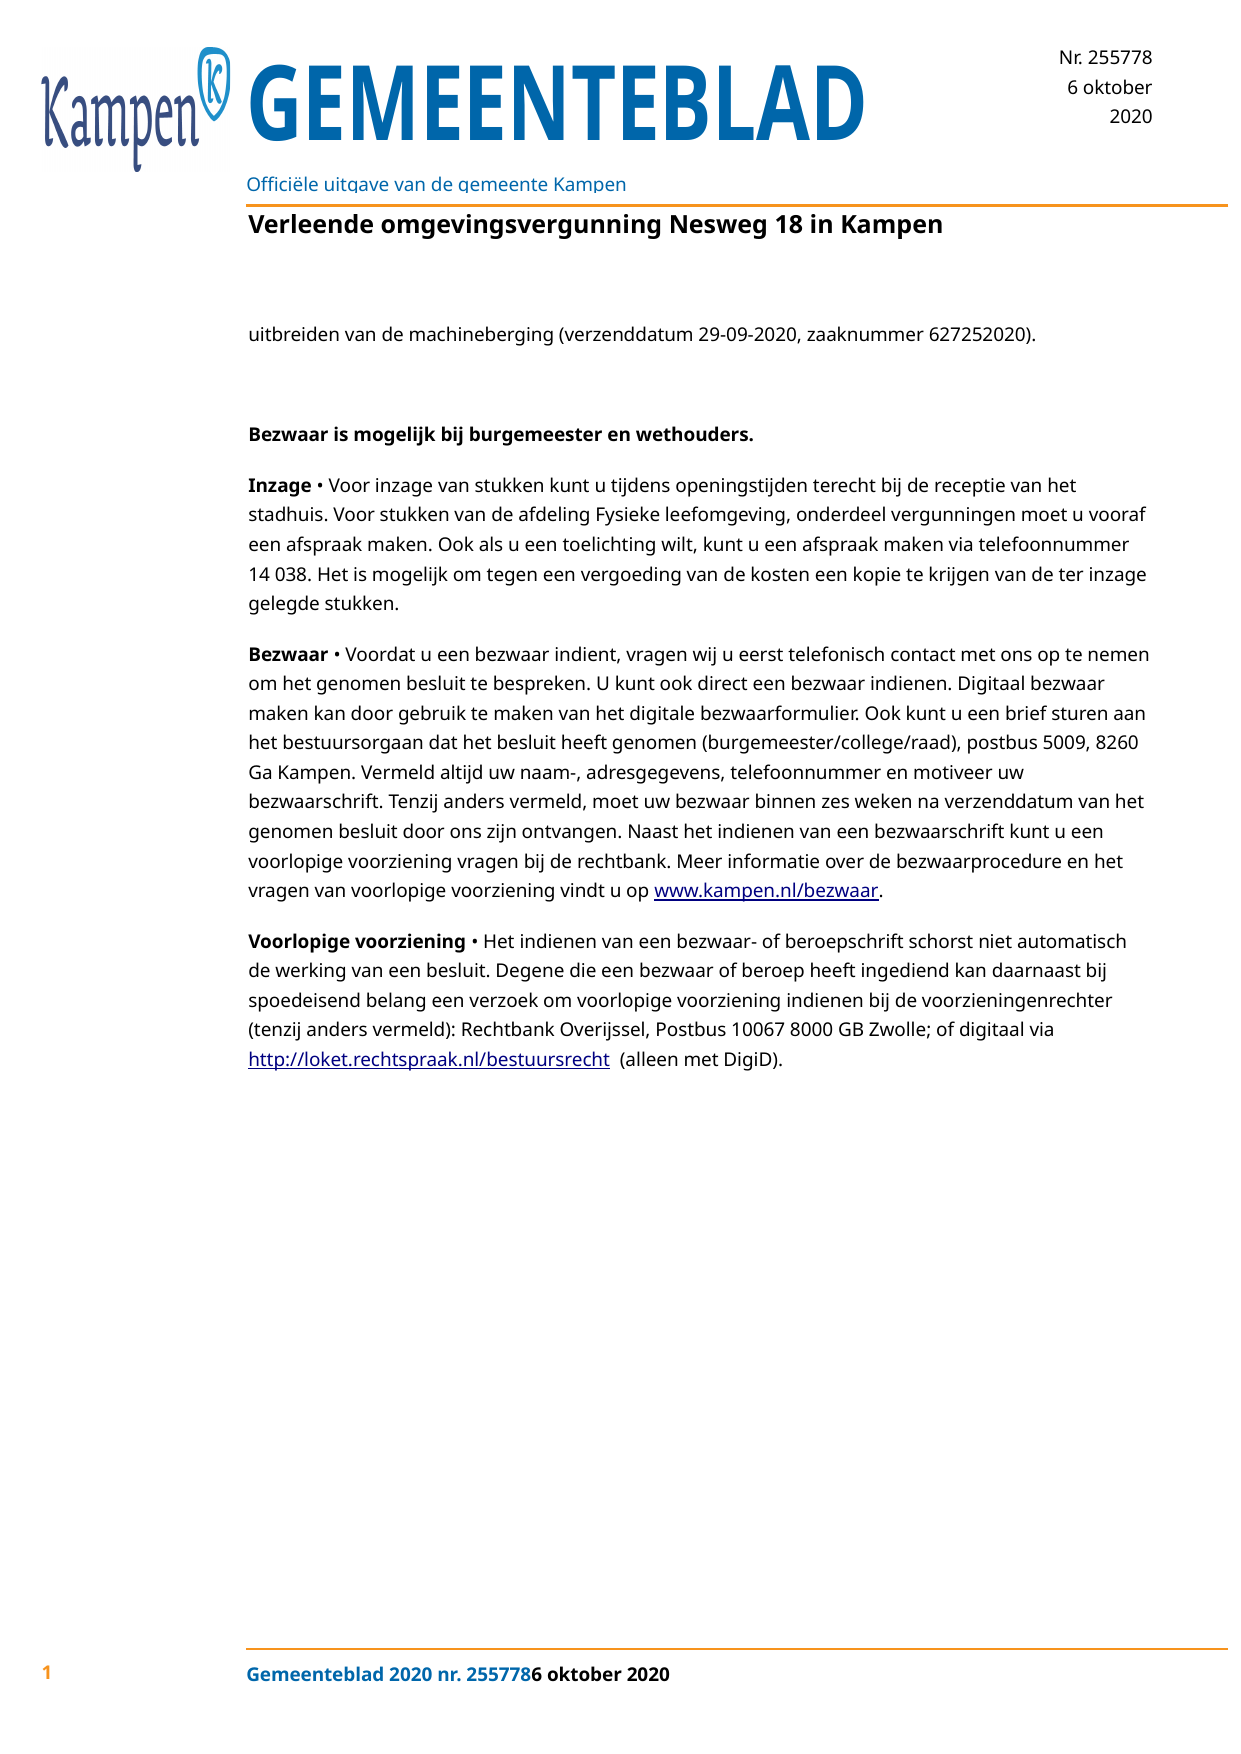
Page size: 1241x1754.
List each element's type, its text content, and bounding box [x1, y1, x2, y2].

picture [41, 47, 231, 172]
text Bezwaar • Voordat u een bezwaar indient, vragen wij u eerst telefonisch contact met ons op te nemen om het genomen besluit te bespreken. U kunt ook direct een bezwaar indienen. Digitaal bezwaar maken kan door gebruik te maken van het digitale bezwaarformulier. Ook kunt u een brief sturen aan het bestuursorgaan dat het besluit heeft genomen (burgemeester/college/raad), postbus 5009, 8260 Ga Kampen. Vermeld altijd uw naam-, adresgegevens, telefoonnummer en motiveer uw bezwaarschrift. Tenzij anders vermeld, moet uw bezwaar binnen zes weken na verzenddatum van het genomen besluit door ons zijn ontvangen. Naast het indienen van een bezwaarschrift kunt u een voorlopige voorziening vragen bij de rechtbank. Meer informatie over de bezwaarprocedure en het vragen van voorlopige voorziening vindt u op www.kampen.nl/bezwaar. [248, 641, 1152, 903]
text Verleende omgevingsvergunning Nesweg 18 in Kampen [248, 207, 1152, 241]
text Voorlopige voorziening • Het indienen van een bezwaar- of beroepschrift schorst niet automatisch de werking van een besluit. Degene die een bezwaar of beroep heeft ingediend kan daarnaast bij spoedeisend belang een verzoek om voorlopige voorziening indienen bij de voorzieningenrechter (tenzij anders vermeld): Rechtbank Overijssel, Postbus 10067 8000 GB Zwolle; of digitaal via http://loket.rechtspraak.nl/bestuursrecht (alleen met DigiD). [248, 928, 1152, 1072]
text uitbreiden van de machineberging (verzenddatum 29-09-2020, zaaknummer 627252020). [248, 321, 1152, 346]
text Bezwaar is mogelijk bij burgemeester en wethouders. [248, 422, 1152, 447]
text Inzage • Voor inzage van stukken kunt u tijdens openingstijden terecht bij de receptie van het stadhuis. Voor stukken van de afdeling Fysieke leefomgeving, onderdeel vergunningen moet u vooraf een afspraak maken. Ook als u een toelichting wilt, kunt u een afspraak maken via telefoonnummer 14 038. Het is mogelijk om tegen een vergoeding van de kosten een kopie te krijgen van de ter inzage gelegde stukken. [248, 472, 1152, 616]
